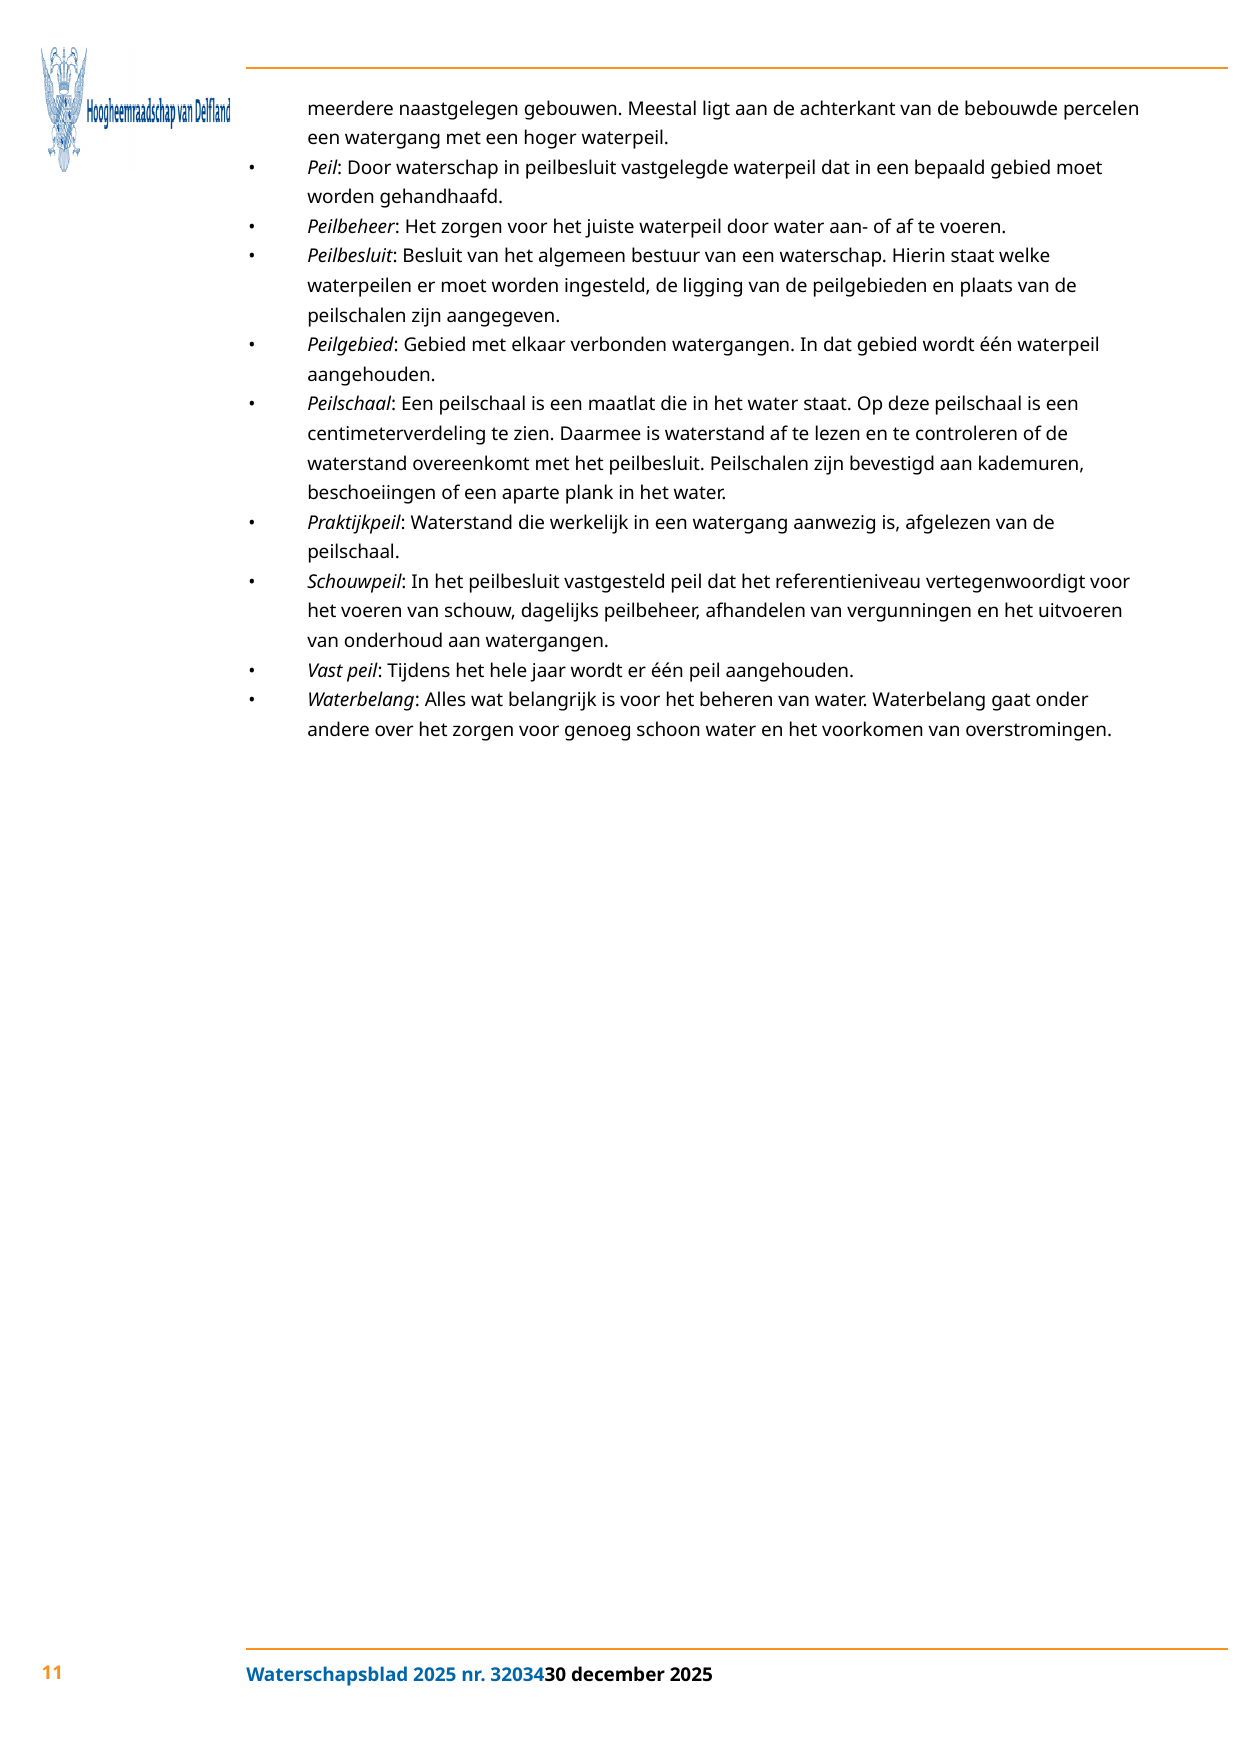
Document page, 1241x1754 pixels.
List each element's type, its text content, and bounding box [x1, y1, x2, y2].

list Peilbeheer: Het zorgen voor het juiste waterpeil door water aan- of af te voeren. [248, 213, 1152, 239]
list Peilschaal: Een peilschaal is een maatlat die in het water staat. Op deze peilschaal is een centimeterverdeling te zien. Daarmee is waterstand af te lezen en te controleren of de waterstand overeenkomt met het peilbesluit. Peilschalen zijn bevestigd aan kademuren, beschoeiingen of een aparte plank in het water. [248, 391, 1152, 505]
list Praktijkpeil: Waterstand die werkelijk in een watergang aanwezig is, afgelezen van de peilschaal. [248, 509, 1152, 564]
list Peil: Door waterschap in peilbesluit vastgelegde waterpeil dat in een bepaald gebied moet worden gehandhaafd. [248, 154, 1152, 209]
picture [41, 47, 231, 172]
list Peilbesluit: Besluit van het algemeen bestuur van een waterschap. Hierin staat welke waterpeilen er moet worden ingesteld, de ligging van de peilgebieden en plaats van de peilschalen zijn aangegeven. [248, 243, 1152, 328]
list meerdere naastgelegen gebouwen. Meestal ligt aan de achterkant van de bebouwde percelen een watergang met een hoger waterpeil. [248, 95, 1152, 150]
list Peilgebied: Gebied met elkaar verbonden watergangen. In dat gebied wordt één waterpeil aangehouden. [248, 331, 1152, 387]
list Vast peil: Tijdens het hele jaar wordt er één peil aangehouden. [248, 657, 1152, 683]
list Waterbelang: Alles wat belangrijk is voor het beheren van water. Waterbelang gaat onder andere over het zorgen voor genoeg schoon water en het voorkomen van overstromingen. [248, 686, 1152, 742]
list Schouwpeil: In het peilbesluit vastgesteld peil dat het referentieniveau vertegenwoordigt voor het voeren van schouw, dagelijks peilbeheer, afhandelen van vergunningen en het uitvoeren van onderhoud aan watergangen. [248, 568, 1152, 653]
